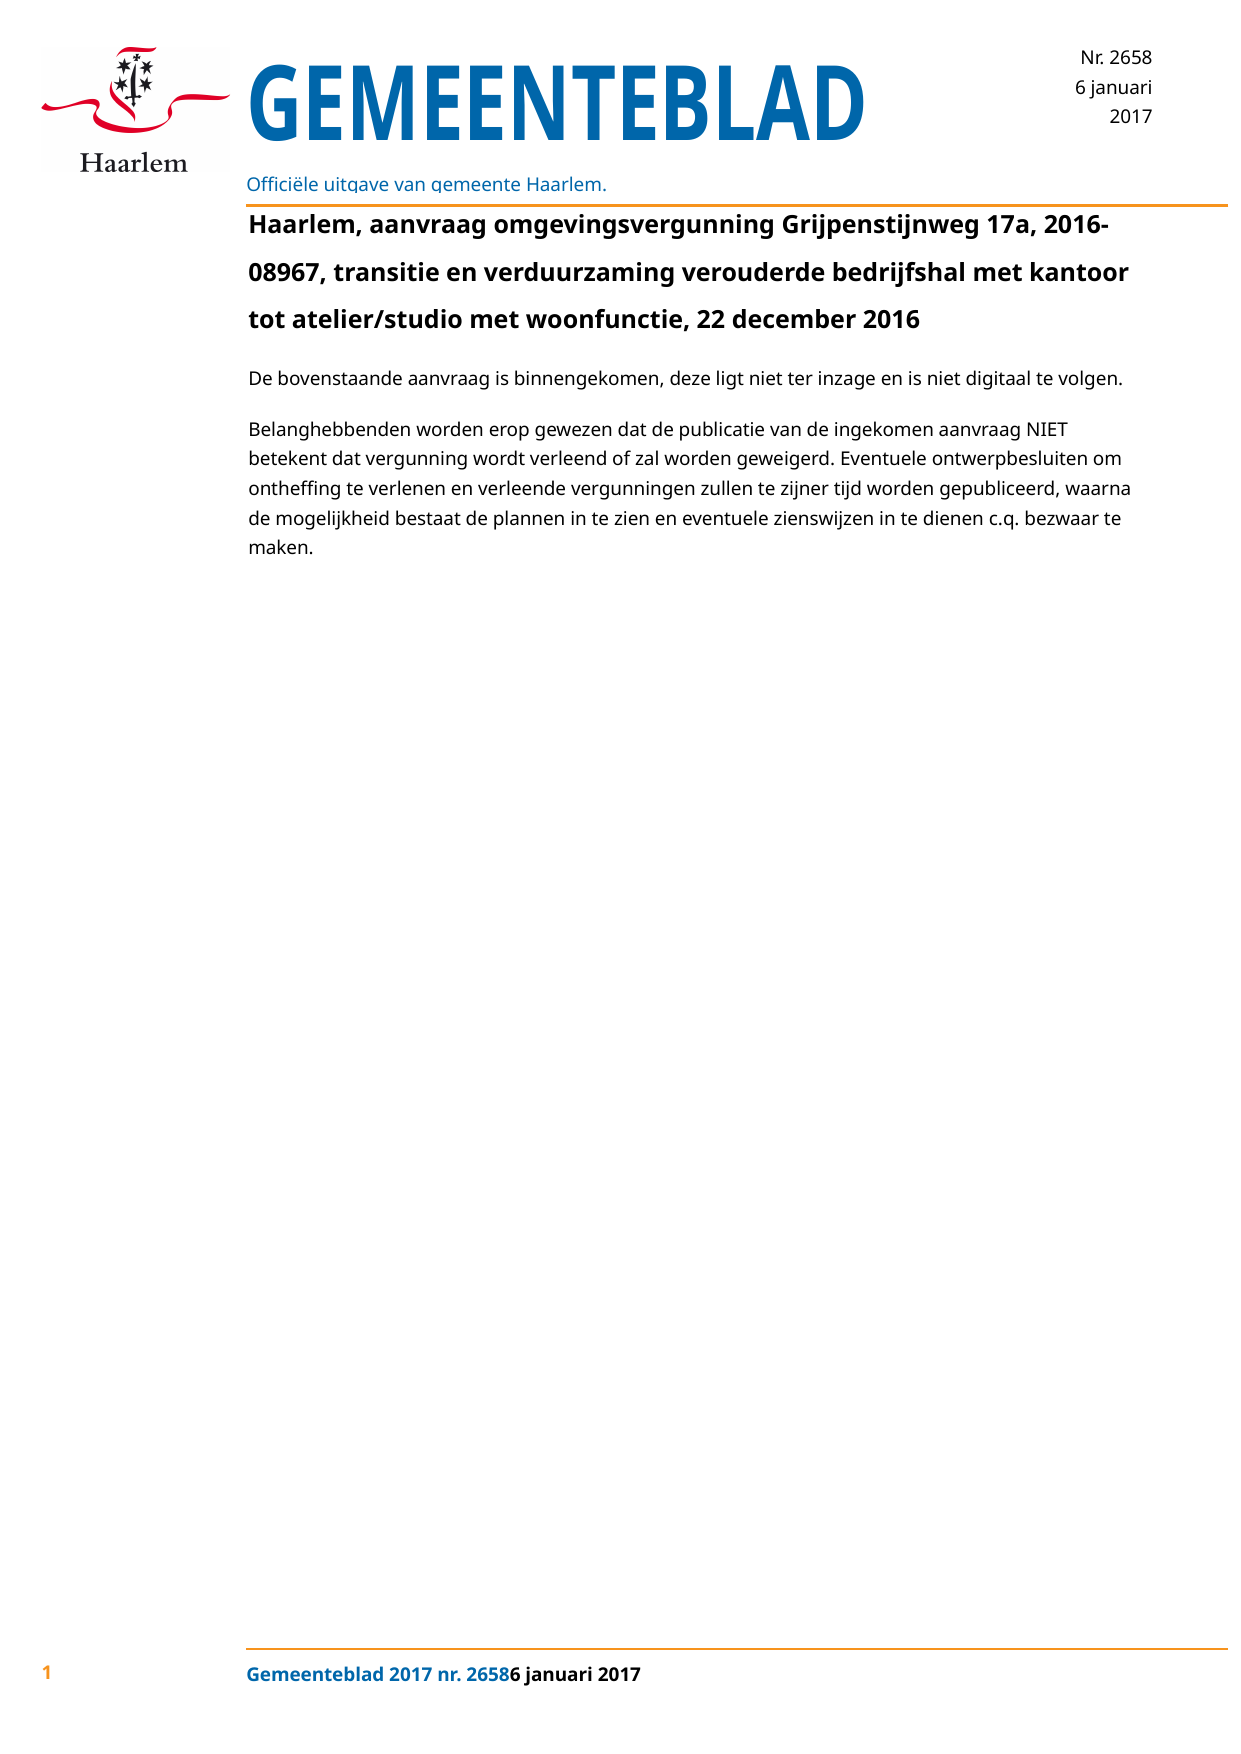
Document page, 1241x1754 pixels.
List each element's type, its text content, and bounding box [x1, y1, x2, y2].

text Belanghebbenden worden erop gewezen dat de publicatie van de ingekomen aanvraag NIET betekent dat vergunning wordt verleend of zal worden geweigerd. Eventuele ontwerpbesluiten om ontheffing te verlenen en verleende vergunningen zullen te zijner tijd worden gepubliceerd, waarna de mogelijkheid bestaat de plannen in te zien en eventuele zienswijzen in te dienen c.q. bezwaar te maken. [248, 416, 1152, 560]
picture [41, 47, 231, 172]
text Haarlem, aanvraag omgevingsvergunning Grijpenstijnweg 17a, 2016-08967, transitie en verduurzaming verouderde bedrijfshal met kantoor tot atelier/studio met woonfunctie, 22 december 2016 [248, 207, 1152, 336]
text De bovenstaande aanvraag is binnengekomen, deze ligt niet ter inzage en is niet digitaal te volgen. [248, 366, 1152, 391]
